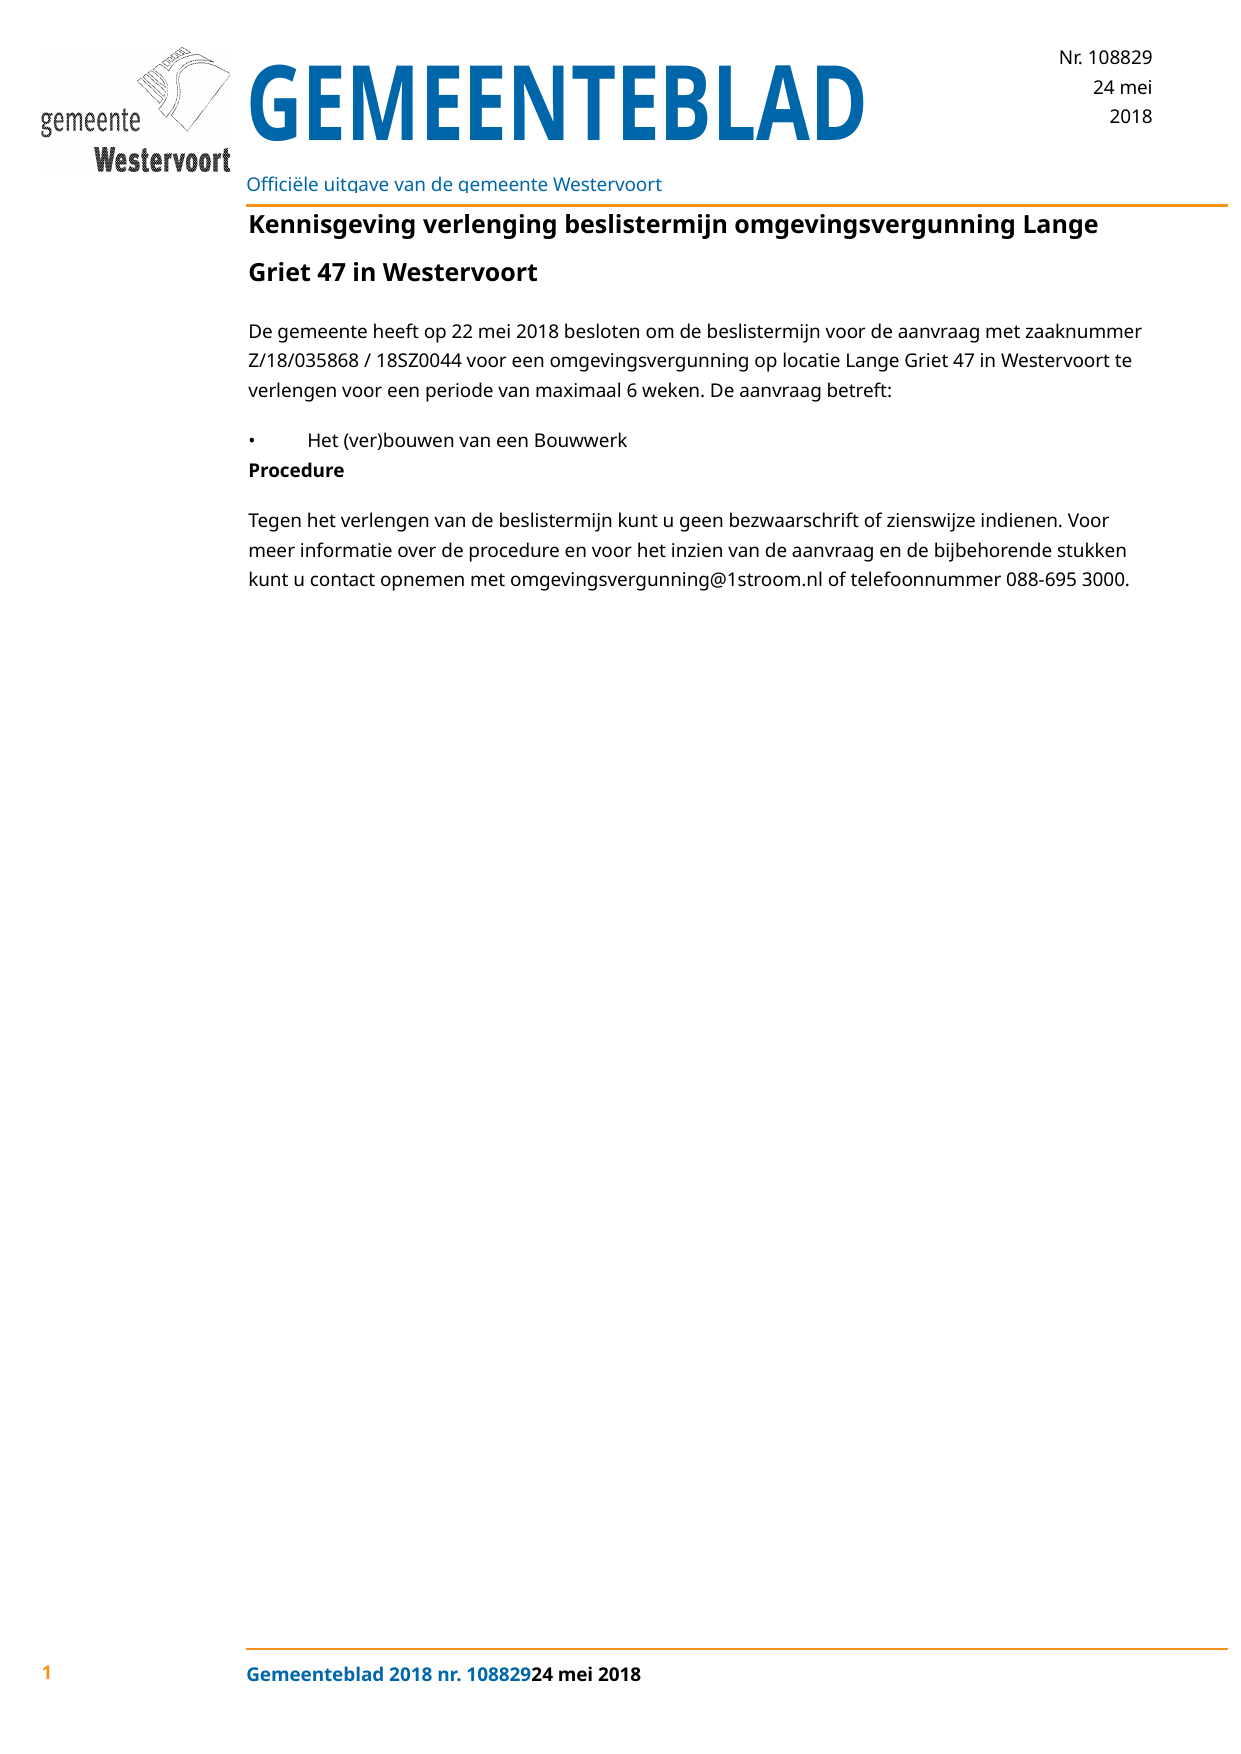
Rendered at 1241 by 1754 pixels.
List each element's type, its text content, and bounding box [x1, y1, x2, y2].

text De gemeente heeft op 22 mei 2018 besloten om de beslistermijn voor de aanvraag met zaaknummer Z/18/035868 / 18SZ0044 voor een omgevingsvergunning op locatie Lange Griet 47 in Westervoort te verlengen voor een periode van maximaal 6 weken. De aanvraag betreft: [248, 318, 1152, 403]
text Tegen het verlengen van de beslistermijn kunt u geen bezwaarschrift of zienswijze indienen. Voor meer informatie over de procedure en voor het inzien van de aanvraag en de bijbehorende stukken kunt u contact opnemen met omgevingsvergunning@1stroom.nl of telefoonnummer 088-695 3000. [248, 507, 1152, 592]
text Kennisgeving verlenging beslistermijn omgevingsvergunning Lange Griet 47 in Westervoort [248, 207, 1152, 288]
text Procedure [248, 457, 1152, 483]
picture [41, 47, 231, 172]
list Het (ver)bouwen van een Bouwwerk [248, 427, 1152, 453]
